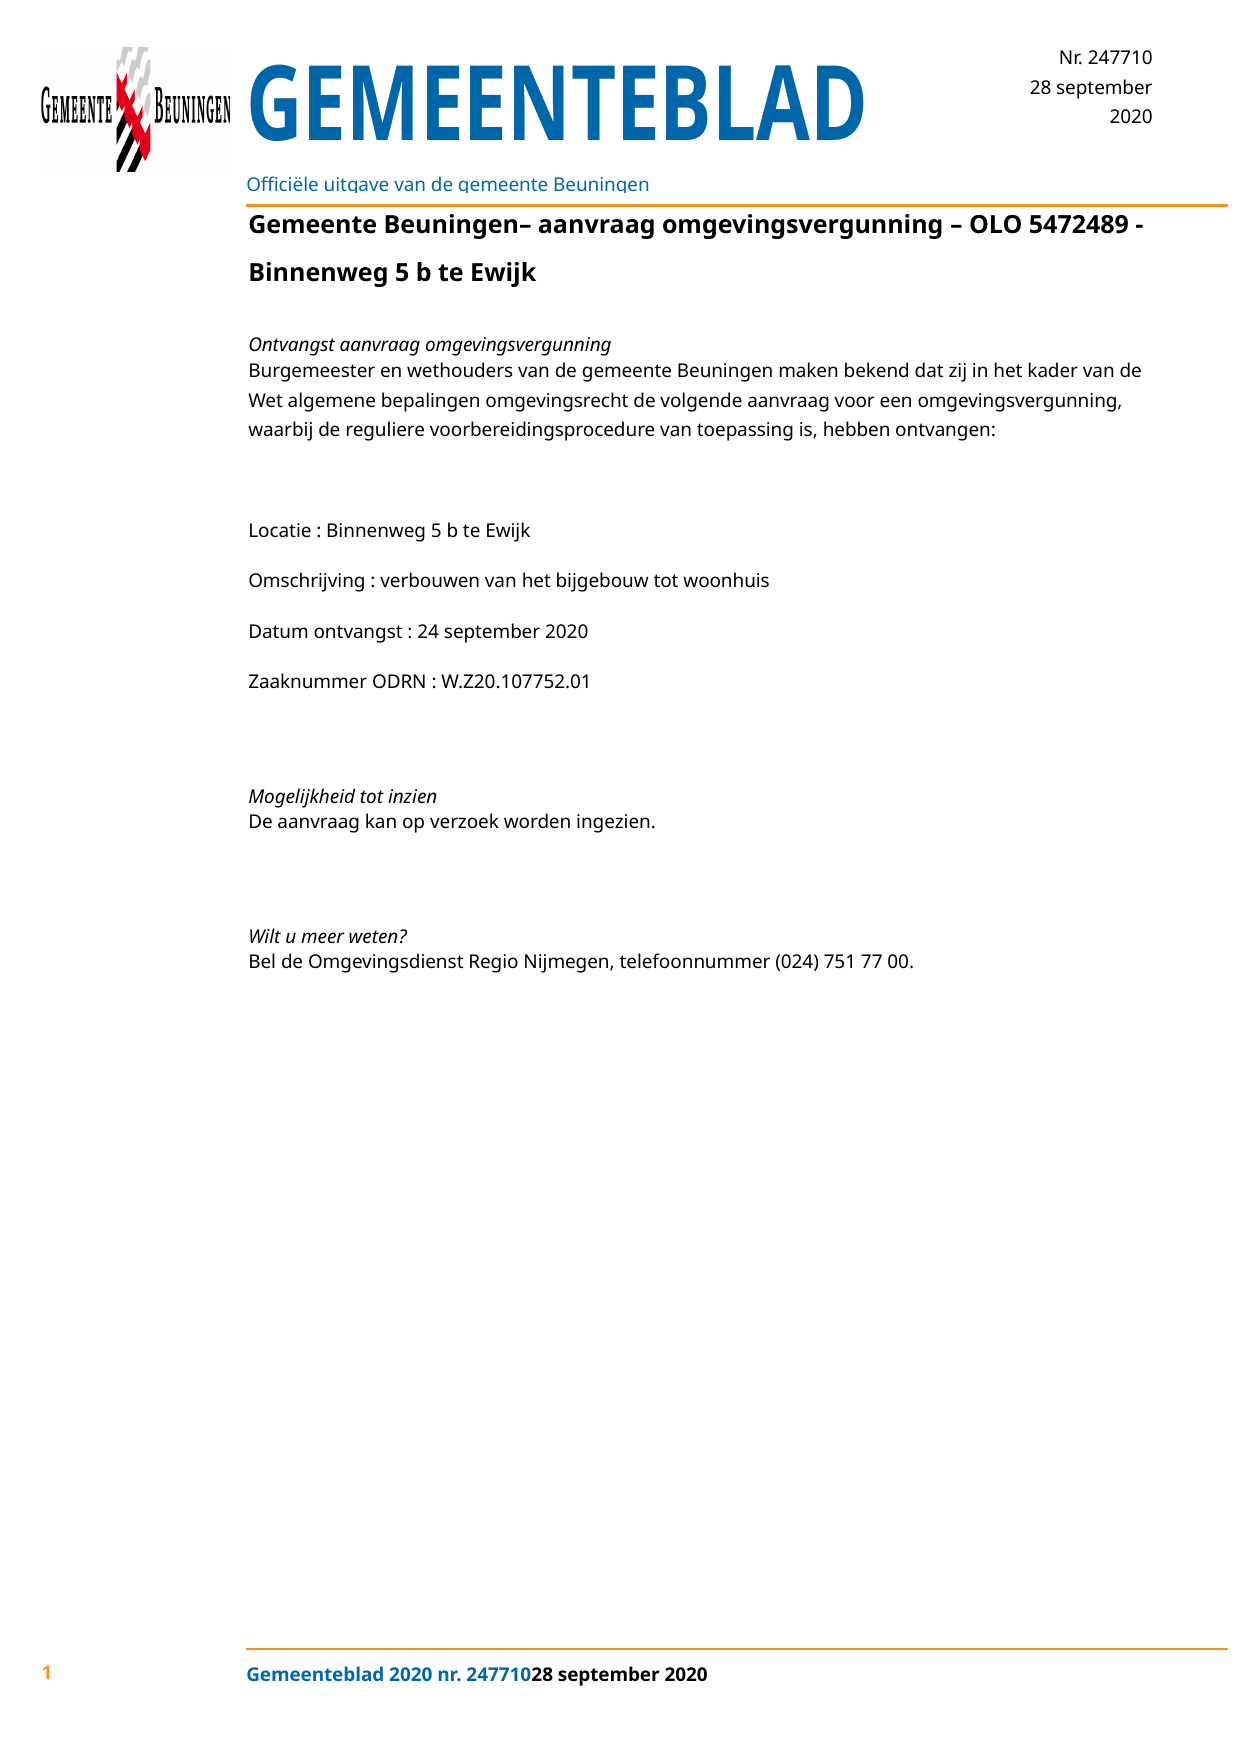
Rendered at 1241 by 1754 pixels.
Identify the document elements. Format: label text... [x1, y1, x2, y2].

text Wilt u meer weten? [248, 923, 1152, 949]
text Zaaknummer ODRN : W.Z20.107752.01 [248, 668, 1152, 694]
text Gemeente Beuningen– aanvraag omgevingsvergunning – OLO 5472489 - Binnenweg 5 b te Ewijk [248, 207, 1152, 288]
text De aanvraag kan op verzoek worden ingezien. [248, 808, 1152, 834]
text Locatie : Binnenweg 5 b te Ewijk [248, 517, 1152, 543]
picture [41, 47, 231, 172]
text Omschrijving : verbouwen van het bijgebouw tot woonhuis [248, 568, 1152, 593]
text Bel de Omgevingsdienst Regio Nijmegen, telefoonnummer (024) 751 77 00. [248, 949, 1152, 974]
text Burgemeester en wethouders van de gemeente Beuningen maken bekend dat zij in het kader van de Wet algemene bepalingen omgevingsrecht de volgende aanvraag voor een omgevingsvergunning, waarbij de reguliere voorbereidingsprocedure van toepassing is, hebben ontvangen: [248, 357, 1152, 442]
text Mogelijkheid tot inzien [248, 783, 1152, 808]
text Ontvangst aanvraag omgevingsvergunning [248, 331, 1152, 357]
text Datum ontvangst : 24 september 2020 [248, 618, 1152, 644]
